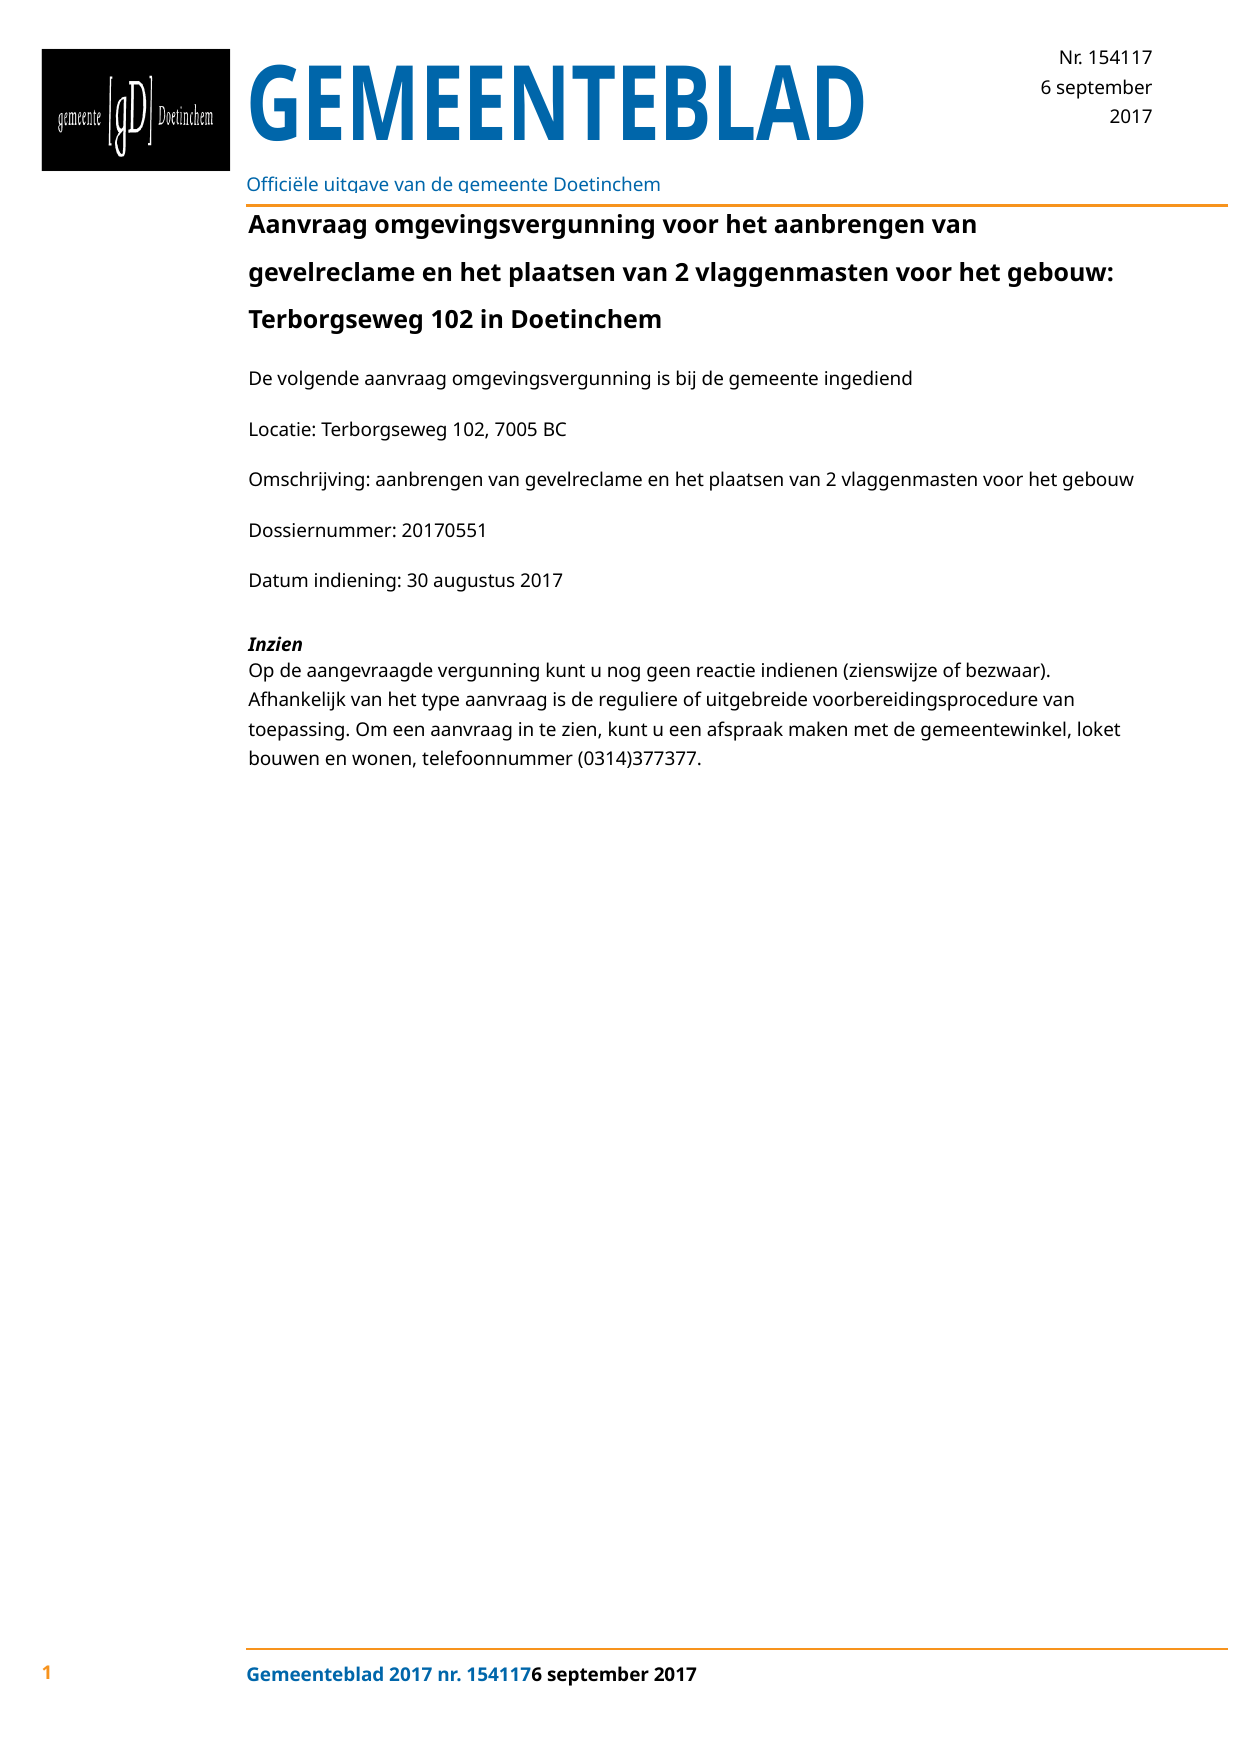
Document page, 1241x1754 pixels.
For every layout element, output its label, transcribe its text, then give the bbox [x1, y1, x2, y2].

text Dossiernummer: 20170551 [248, 517, 1152, 542]
text Locatie: Terborgseweg 102, 7005 BC [248, 416, 1152, 442]
text Inzien [248, 631, 1152, 657]
text De volgende aanvraag omgevingsvergunning is bij de gemeente ingediend [248, 366, 1152, 391]
text Op de aangevraagde vergunning kunt u nog geen reactie indienen (zienswijze of bezwaar). Afhankelijk van het type aanvraag is de reguliere of uitgebreide voorbereidingsprocedure van toepassing. Om een aanvraag in te zien, kunt u een afspraak maken met de gemeentewinkel, loket bouwen en wonen, telefoonnummer (0314)377377. [248, 657, 1152, 771]
text Omschrijving: aanbrengen van gevelreclame en het plaatsen van 2 vlaggenmasten voor het gebouw [248, 466, 1152, 492]
text Aanvraag omgevingsvergunning voor het aanbrengen van gevelreclame en het plaatsen van 2 vlaggenmasten voor het gebouw: Terborgseweg 102 in Doetinchem [248, 207, 1152, 336]
text Datum indiening: 30 augustus 2017 [248, 567, 1152, 593]
picture [41, 47, 231, 172]
